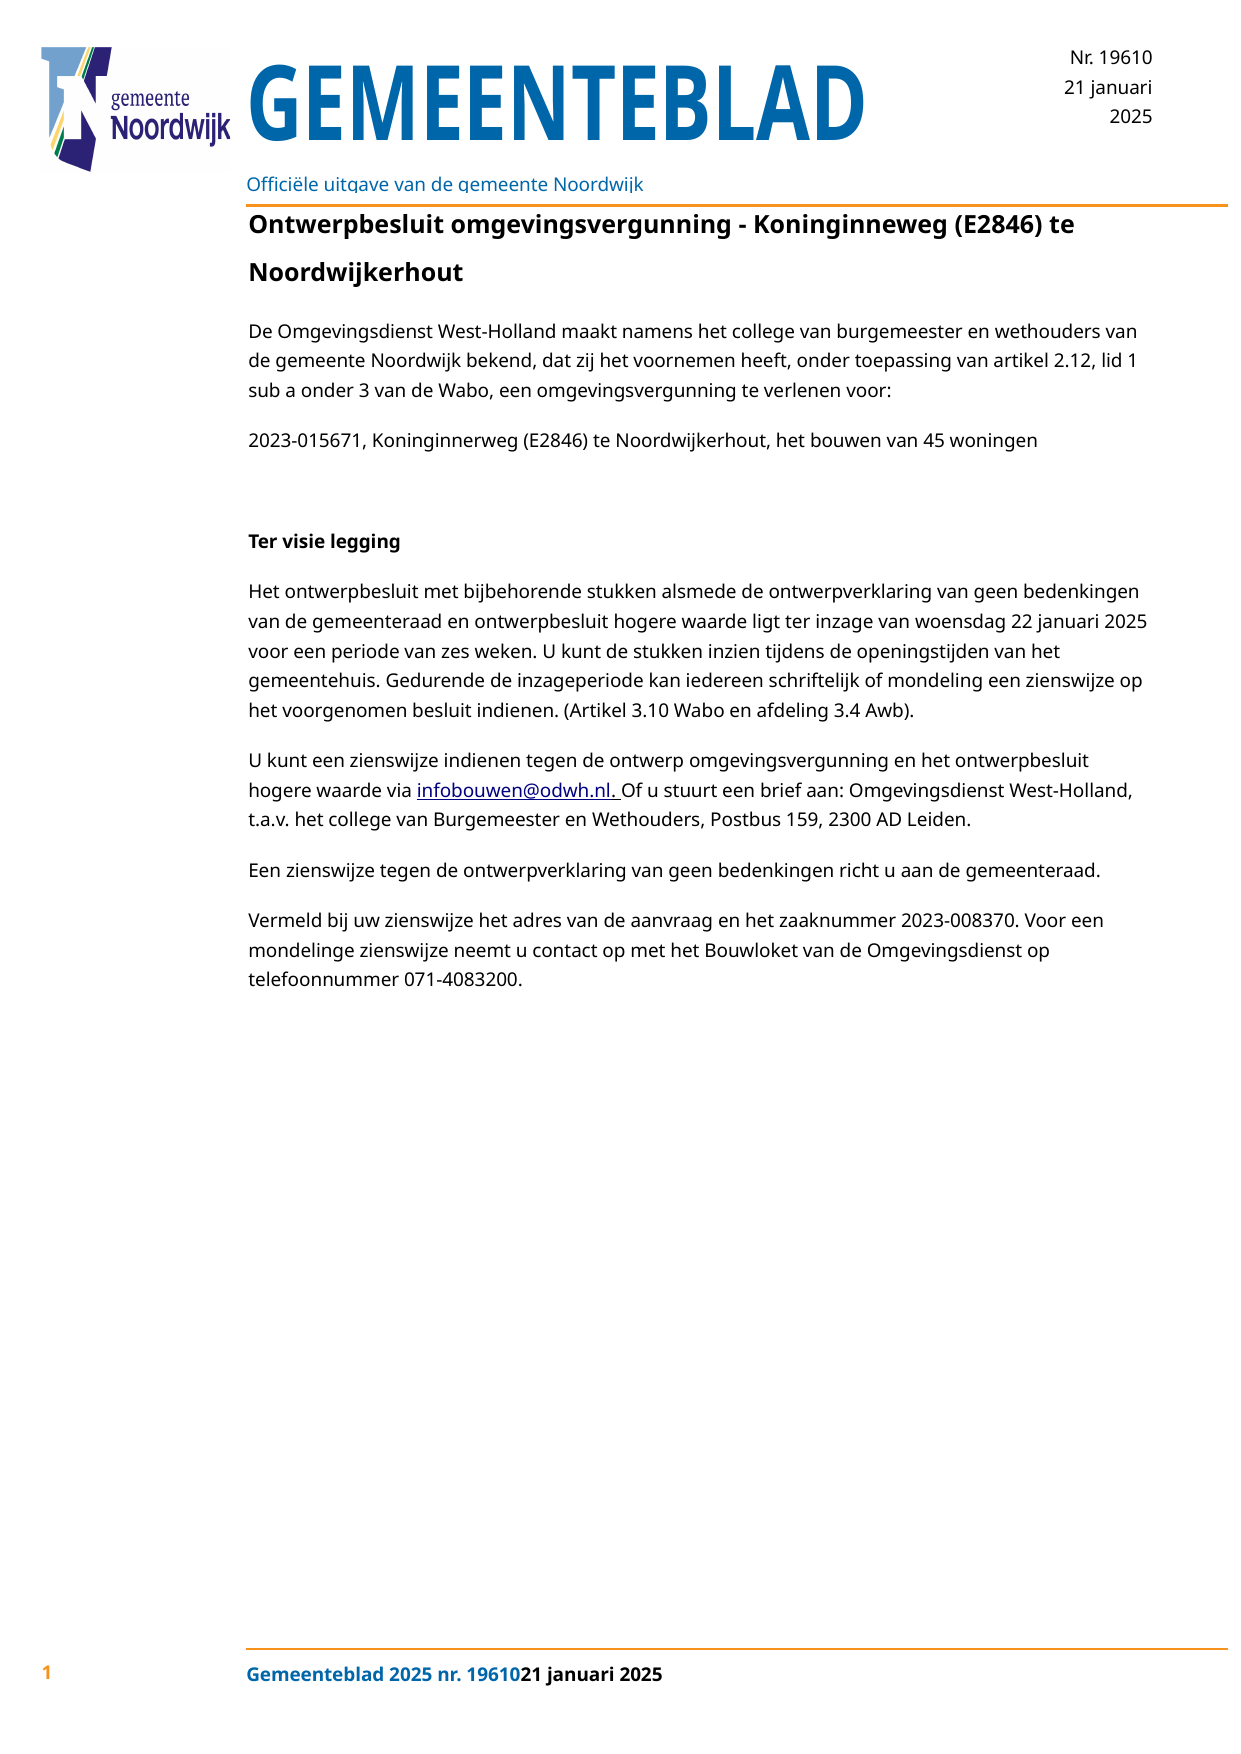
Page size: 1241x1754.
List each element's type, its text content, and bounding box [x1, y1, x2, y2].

text U kunt een zienswijze indienen tegen de ontwerp omgevingsvergunning en het ontwerpbesluit hogere waarde via infobouwen@odwh.nl. Of u stuurt een brief aan: Omgevingsdienst West-Holland, t.a.v. het college van Burgemeester en Wethouders, Postbus 159, 2300 AD Leiden. [248, 747, 1152, 832]
text Een zienswijze tegen de ontwerpverklaring van geen bedenkingen richt u aan de gemeenteraad. [248, 857, 1152, 883]
text Het ontwerpbesluit met bijbehorende stukken alsmede de ontwerpverklaring van geen bedenkingen van de gemeenteraad en ontwerpbesluit hogere waarde ligt ter inzage van woensdag 22 januari 2025 voor een periode van zes weken. U kunt de stukken inzien tijdens de openingstijden van het gemeentehuis. Gedurende de inzageperiode kan iedereen schriftelijk of mondeling een zienswijze op het voorgenomen besluit indienen. (Artikel 3.10 Wabo en afdeling 3.4 Awb). [248, 579, 1152, 723]
text Ter visie legging [248, 528, 1152, 554]
text Vermeld bij uw zienswijze het adres van de aanvraag en het zaaknummer 2023-008370. Voor een mondelinge zienswijze neemt u contact op met het Bouwloket van de Omgevingsdienst op telefoonnummer 071-4083200. [248, 907, 1152, 992]
picture [41, 47, 231, 172]
text De Omgevingsdienst West-Holland maakt namens het college van burgemeester en wethouders van de gemeente Noordwijk bekend, dat zij het voornemen heeft, onder toepassing van artikel 2.12, lid 1 sub a onder 3 van de Wabo, een omgevingsvergunning te verlenen voor: [248, 318, 1152, 403]
text Ontwerpbesluit omgevingsvergunning - Koninginneweg (E2846) te Noordwijkerhout [248, 207, 1152, 288]
text 2023-015671, Koninginnerweg (E2846) te Noordwijkerhout, het bouwen van 45 woningen [248, 427, 1152, 453]
